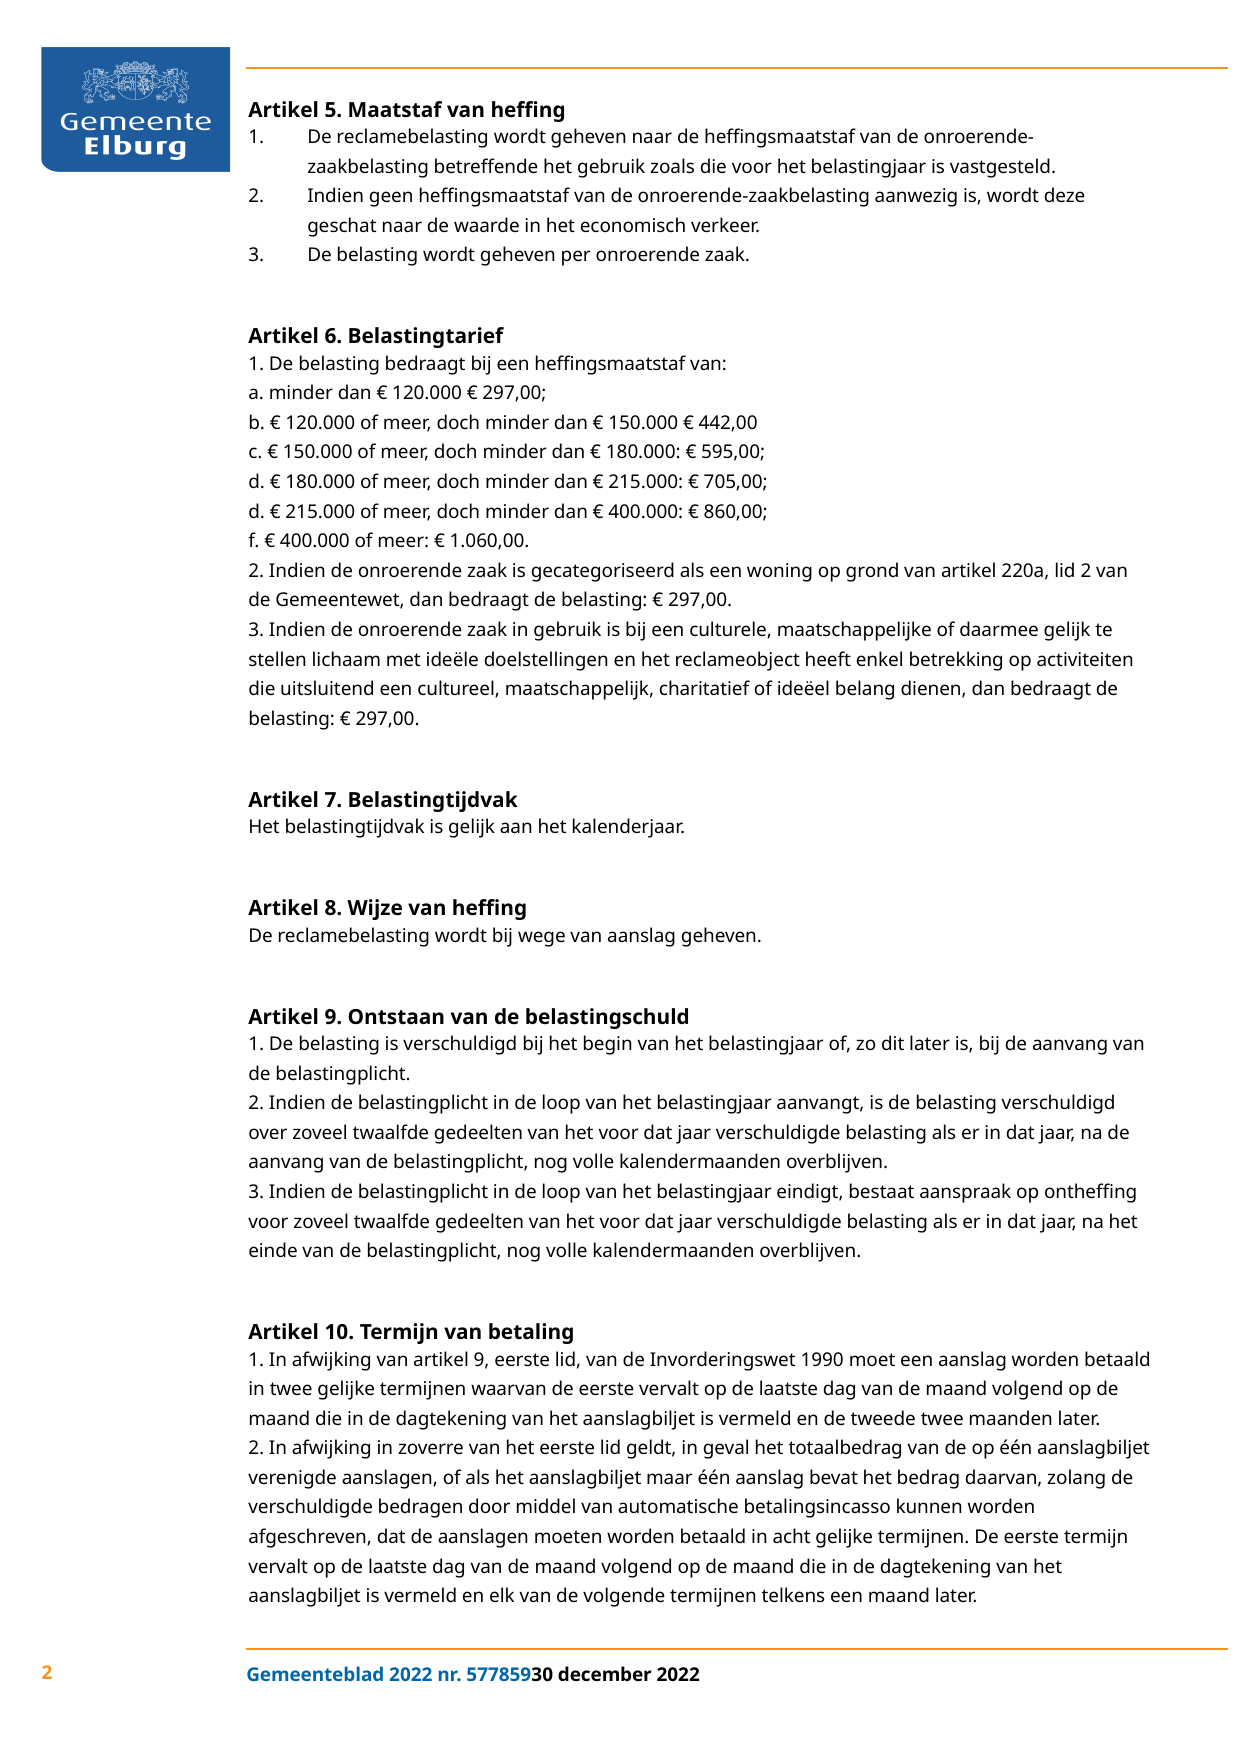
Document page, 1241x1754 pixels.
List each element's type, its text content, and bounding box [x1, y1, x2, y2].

text 3. Indien de belastingplicht in de loop van het belastingjaar eindigt, bestaat aanspraak op ontheffing voor zoveel twaalfde gedeelten van het voor dat jaar verschuldigde belasting als er in dat jaar, na het einde van de belastingplicht, nog volle kalendermaanden overblijven. [248, 1178, 1152, 1263]
text 2. Indien de onroerende zaak is gecategoriseerd als een woning op grond van artikel 220a, lid 2 van de Gemeentewet, dan bedraagt de belasting: € 297,00. [248, 557, 1152, 612]
text Artikel 8. Wijze van heffing [248, 893, 1152, 922]
text Artikel 5. Maatstaf van heffing [248, 95, 1152, 123]
text De reclamebelasting wordt bij wege van aanslag geheven. [248, 922, 1152, 948]
text Artikel 10. Termijn van betaling [248, 1317, 1152, 1346]
text Artikel 6. Belastingtarief [248, 322, 1152, 350]
text c. € 150.000 of meer, doch minder dan € 180.000: € 595,00; [248, 439, 1152, 464]
text d. € 180.000 of meer, doch minder dan € 215.000: € 705,00; [248, 468, 1152, 494]
text 3. Indien de onroerende zaak in gebruik is bij een culturele, maatschappelijke of daarmee gelijk te stellen lichaam met ideële doelstellingen en het reclameobject heeft enkel betrekking op activiteiten die uitsluitend een cultureel, maatschappelijk, charitatief of ideëel belang dienen, dan bedraagt de belasting: € 297,00. [248, 616, 1152, 731]
text d. € 215.000 of meer, doch minder dan € 400.000: € 860,00; [248, 498, 1152, 524]
text 1. In afwijking van artikel 9, eerste lid, van de Invorderingswet 1990 moet een aanslag worden betaald in twee gelijke termijnen waarvan de eerste vervalt op de laatste dag van de maand volgend op de maand die in de dagtekening van het aanslagbiljet is vermeld en de tweede twee maanden later. [248, 1346, 1152, 1431]
text 2. In afwijking in zoverre van het eerste lid geldt, in geval het totaalbedrag van de op één aanslagbiljet verenigde aanslagen, of als het aanslagbiljet maar één aanslag bevat het bedrag daarvan, zolang de verschuldigde bedragen door middel van automatische betalingsincasso kunnen worden afgeschreven, dat de aanslagen moeten worden betaald in acht gelijke termijnen. De eerste termijn vervalt op de laatste dag van de maand volgend op de maand die in de dagtekening van het aanslagbiljet is vermeld en elk van de volgende termijnen telkens een maand later. [248, 1434, 1152, 1608]
picture [41, 47, 231, 172]
text Het belastingtijdvak is gelijk aan het kalenderjaar. [248, 813, 1152, 839]
text 1. De belasting bedraagt bij een heffingsmaatstaf van: [248, 350, 1152, 376]
text Artikel 9. Ontstaan van de belastingschuld [248, 1002, 1152, 1030]
text a. minder dan € 120.000 € 297,00; [248, 379, 1152, 405]
text b. € 120.000 of meer, doch minder dan € 150.000 € 442,00 [248, 409, 1152, 435]
list De reclamebelasting wordt geheven naar de heffingsmaatstaf van de onroerende-zaakbelasting betreffende het gebruik zoals die voor het belastingjaar is vastgesteld. [248, 123, 1152, 178]
list De belasting wordt geheven per onroerende zaak. [248, 242, 1152, 267]
list Indien geen heffingsmaatstaf van de onroerende-zaakbelasting aanwezig is, wordt deze geschat naar de waarde in het economisch verkeer. [248, 182, 1152, 238]
text 1. De belasting is verschuldigd bij het begin van het belastingjaar of, zo dit later is, bij de aanvang van de belastingplicht. [248, 1030, 1152, 1086]
text f. € 400.000 of meer: € 1.060,00. [248, 527, 1152, 553]
text Artikel 7. Belastingtijdvak [248, 785, 1152, 813]
text 2. Indien de belastingplicht in de loop van het belastingjaar aanvangt, is de belasting verschuldigd over zoveel twaalfde gedeelten van het voor dat jaar verschuldigde belasting als er in dat jaar, na de aanvang van de belastingplicht, nog volle kalendermaanden overblijven. [248, 1089, 1152, 1174]
